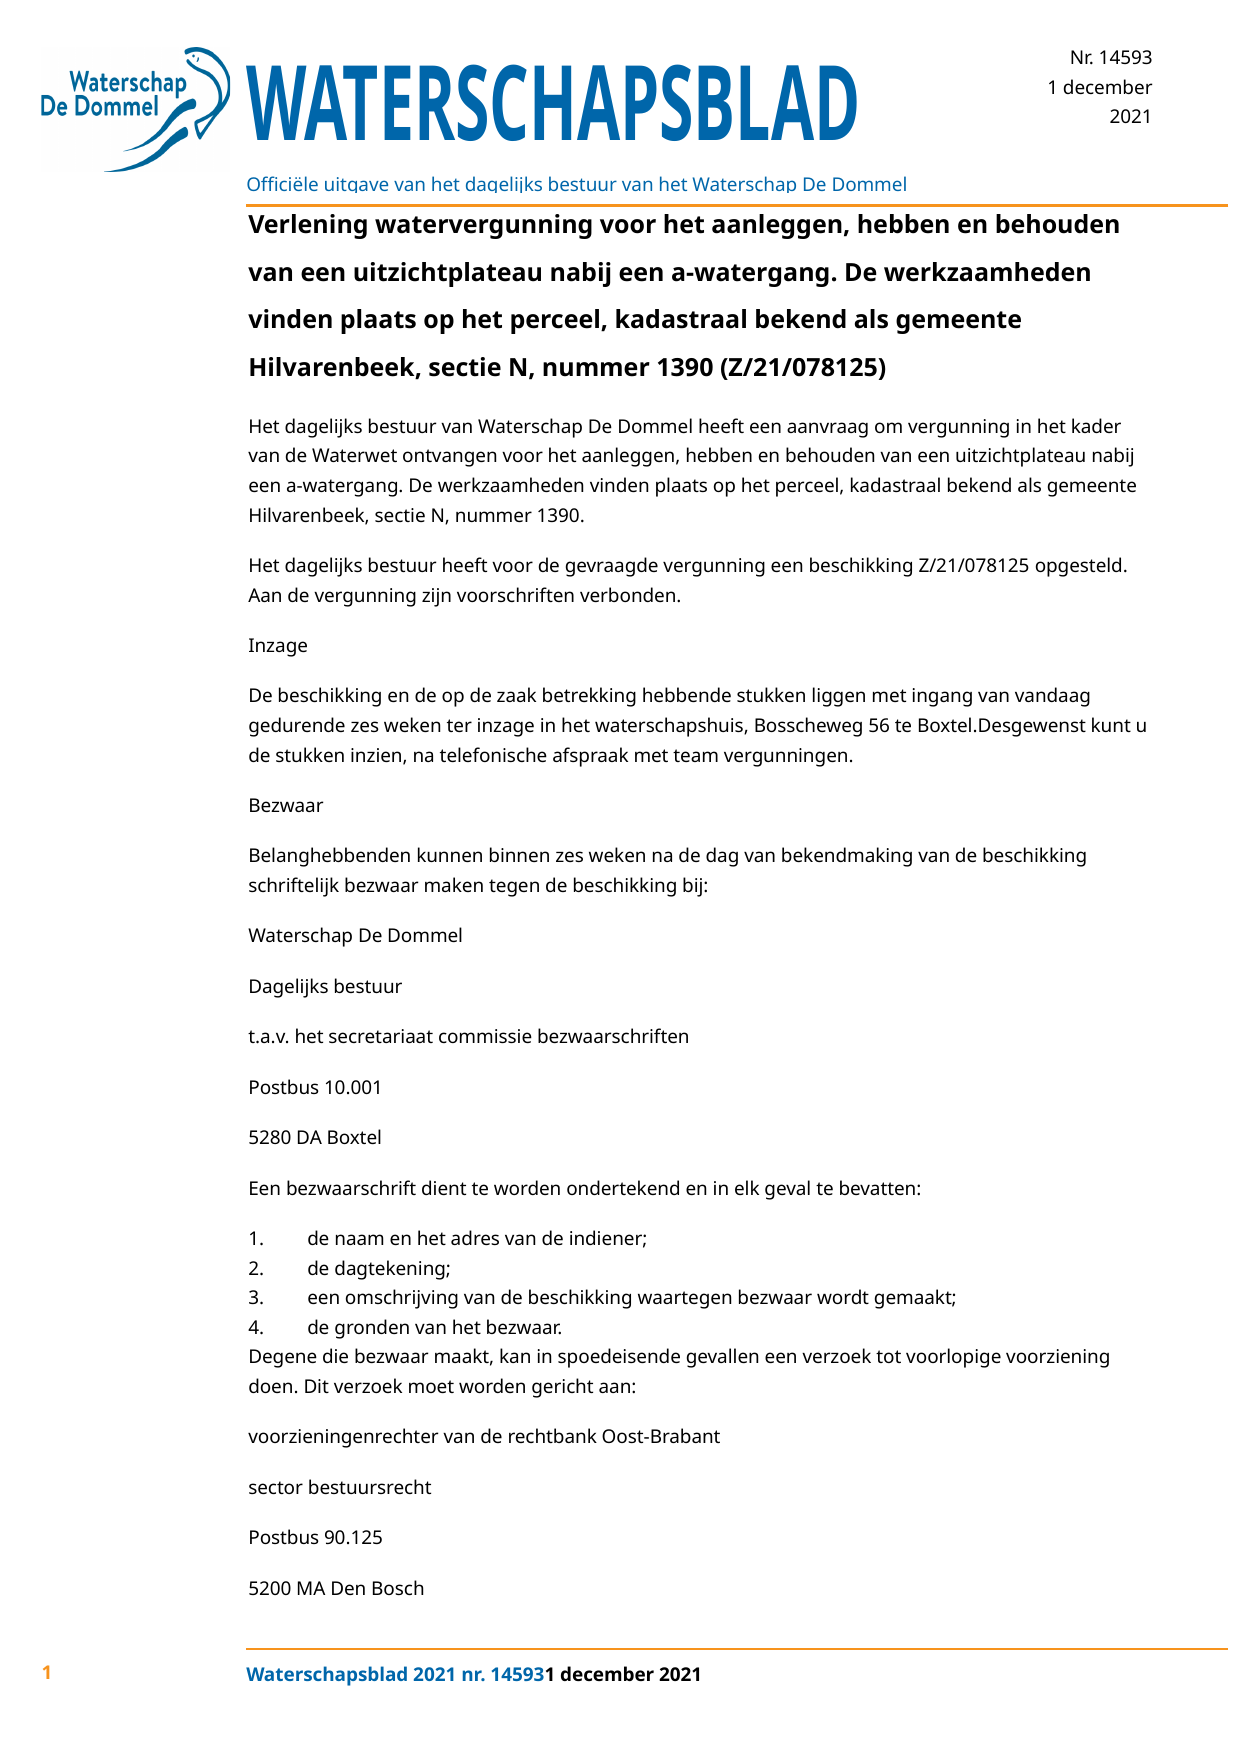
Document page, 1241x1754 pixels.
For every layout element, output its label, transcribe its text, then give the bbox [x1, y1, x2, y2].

text De beschikking en de op de zaak betrekking hebbende stukken liggen met ingang van vandaag gedurende zes weken ter inzage in het waterschapshuis, Bosscheweg 56 te Boxtel.Desgewenst kunt u de stukken inzien, na telefonische afspraak met team vergunningen. [248, 683, 1152, 768]
text 5200 MA Den Bosch [248, 1575, 1152, 1601]
text sector bestuursrecht [248, 1474, 1152, 1500]
text Degene die bezwaar maakt, kan in spoedeisende gevallen een verzoek tot voorlopige voorziening doen. Dit verzoek moet worden gericht aan: [248, 1343, 1152, 1399]
picture [198, 118, 210, 131]
text Een bezwaarschrift dient te worden ondertekend en in elk geval te bevatten: [248, 1175, 1152, 1201]
text Postbus 10.001 [248, 1074, 1152, 1100]
text Inzage [248, 632, 1152, 658]
picture [45, 99, 51, 111]
picture [41, 47, 231, 172]
text voorzieningenrechter van de rechtbank Oost-Brabant [248, 1423, 1152, 1449]
picture [204, 47, 231, 76]
list een omschrijving van de beschikking waartegen bezwaar wordt gemaakt; [248, 1284, 1152, 1310]
text t.a.v. het secretariaat commissie bezwaarschriften [248, 1023, 1152, 1049]
text Waterschap De Dommel [248, 923, 1152, 948]
text 5280 DA Boxtel [248, 1124, 1152, 1150]
text Belanghebbenden kunnen binnen zes weken na de dag van bekendmaking van de beschikking schriftelijk bezwaar maken tegen de beschikking bij: [248, 843, 1152, 898]
text Het dagelijks bestuur heeft voor de gevraagde vergunning een beschikking Z/21/078125 opgesteld. Aan de vergunning zijn voorschriften verbonden. [248, 552, 1152, 608]
list de gronden van het bezwaar. [248, 1314, 1152, 1340]
list de naam en het adres van de indiener; [248, 1225, 1152, 1251]
text Bezwaar [248, 792, 1152, 818]
list de dagtekening; [248, 1255, 1152, 1281]
text Postbus 90.125 [248, 1524, 1152, 1550]
text Het dagelijks bestuur van Waterschap De Dommel heeft een aanvraag om vergunning in het kader van de Waterwet ontvangen voor het aanleggen, hebben en behouden van een uitzichtplateau nabij een a-watergang. De werkzaamheden vinden plaats op het perceel, kadastraal bekend als gemeente Hilvarenbeek, sectie N, nummer 1390. [248, 413, 1152, 528]
text Verlening watervergunning voor het aanleggen, hebben en behouden van een uitzichtplateau nabij een a-watergang. De werkzaamheden vinden plaats op het perceel, kadastraal bekend als gemeente Hilvarenbeek, sectie N, nummer 1390 (Z/21/078125) [248, 207, 1152, 384]
text Dagelijks bestuur [248, 973, 1152, 999]
